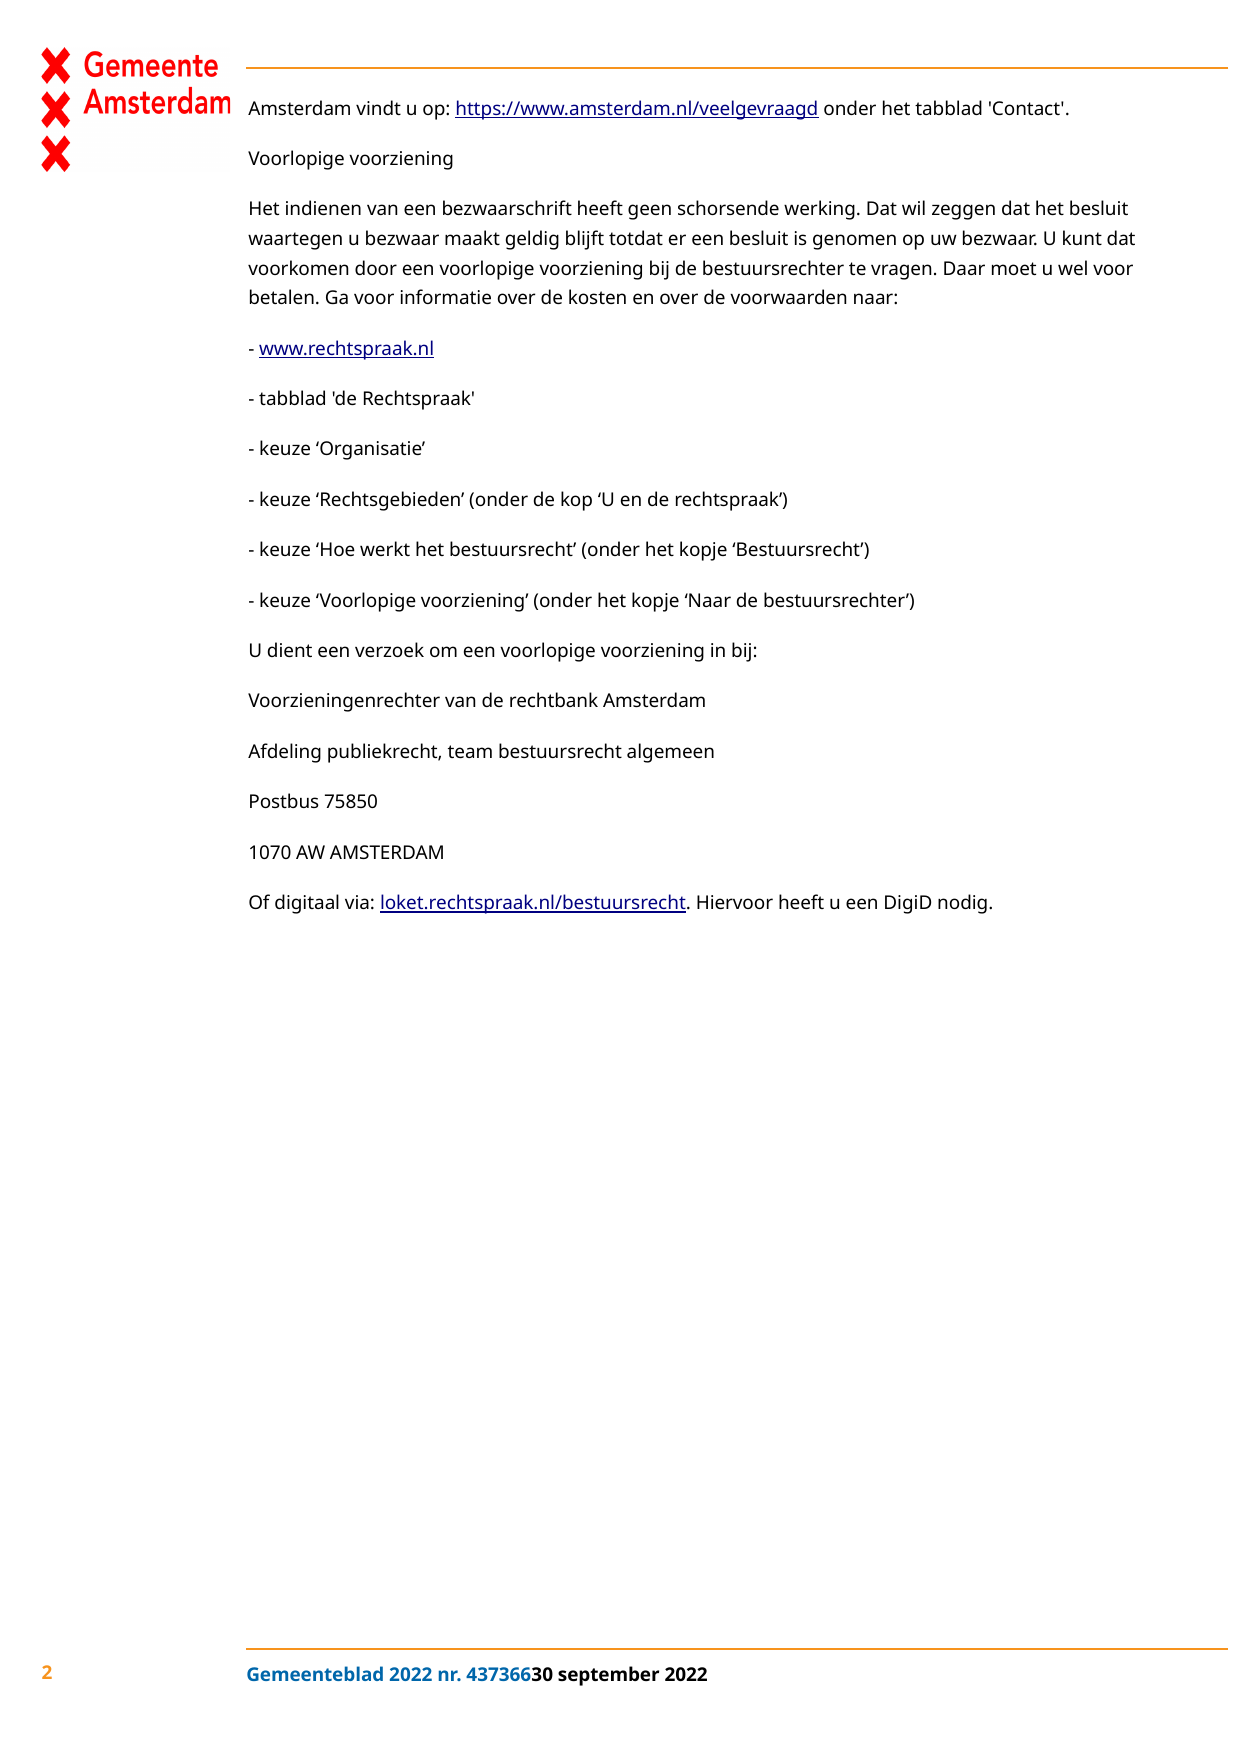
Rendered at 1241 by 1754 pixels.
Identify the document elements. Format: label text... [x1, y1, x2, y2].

text - keuze ‘Voorlopige voorziening’ (onder het kopje ‘Naar de bestuursrechter’) [248, 587, 1152, 613]
text Postbus 75850 [248, 788, 1152, 814]
text Of digitaal via: loket.rechtspraak.nl/bestuursrecht. Hiervoor heeft u een DigiD nodig. [248, 889, 1152, 915]
text - www.rechtspraak.nl [248, 335, 1152, 361]
text - keuze ‘Organisatie’ [248, 436, 1152, 461]
text U dient een verzoek om een voorlopige voorziening in bij: [248, 637, 1152, 663]
text Voorlopige voorziening [248, 145, 1152, 171]
text Het indienen van een bezwaarschrift heeft geen schorsende werking. Dat wil zeggen dat het besluit waartegen u bezwaar maakt geldig blijft totdat er een besluit is genomen op uw bezwaar. U kunt dat voorkomen door een voorlopige voorziening bij de bestuursrechter te vragen. Daar moet u wel voor betalen. Ga voor informatie over de kosten en over de voorwaarden naar: [248, 196, 1152, 310]
text Voorzieningenrechter van de rechtbank Amsterdam [248, 688, 1152, 713]
picture [41, 47, 231, 172]
text Amsterdam vindt u op: https://www.amsterdam.nl/veelgevraagd onder het tabblad 'Contact'. [248, 95, 1152, 121]
text - tabblad 'de Rechtspraak' [248, 385, 1152, 411]
text Afdeling publiekrecht, team bestuursrecht algemeen [248, 738, 1152, 764]
text 1070 AW AMSTERDAM [248, 839, 1152, 865]
text - keuze ‘Hoe werkt het bestuursrecht’ (onder het kopje ‘Bestuursrecht’) [248, 536, 1152, 562]
text - keuze ‘Rechtsgebieden’ (onder de kop ‘U en de rechtspraak’) [248, 486, 1152, 512]
